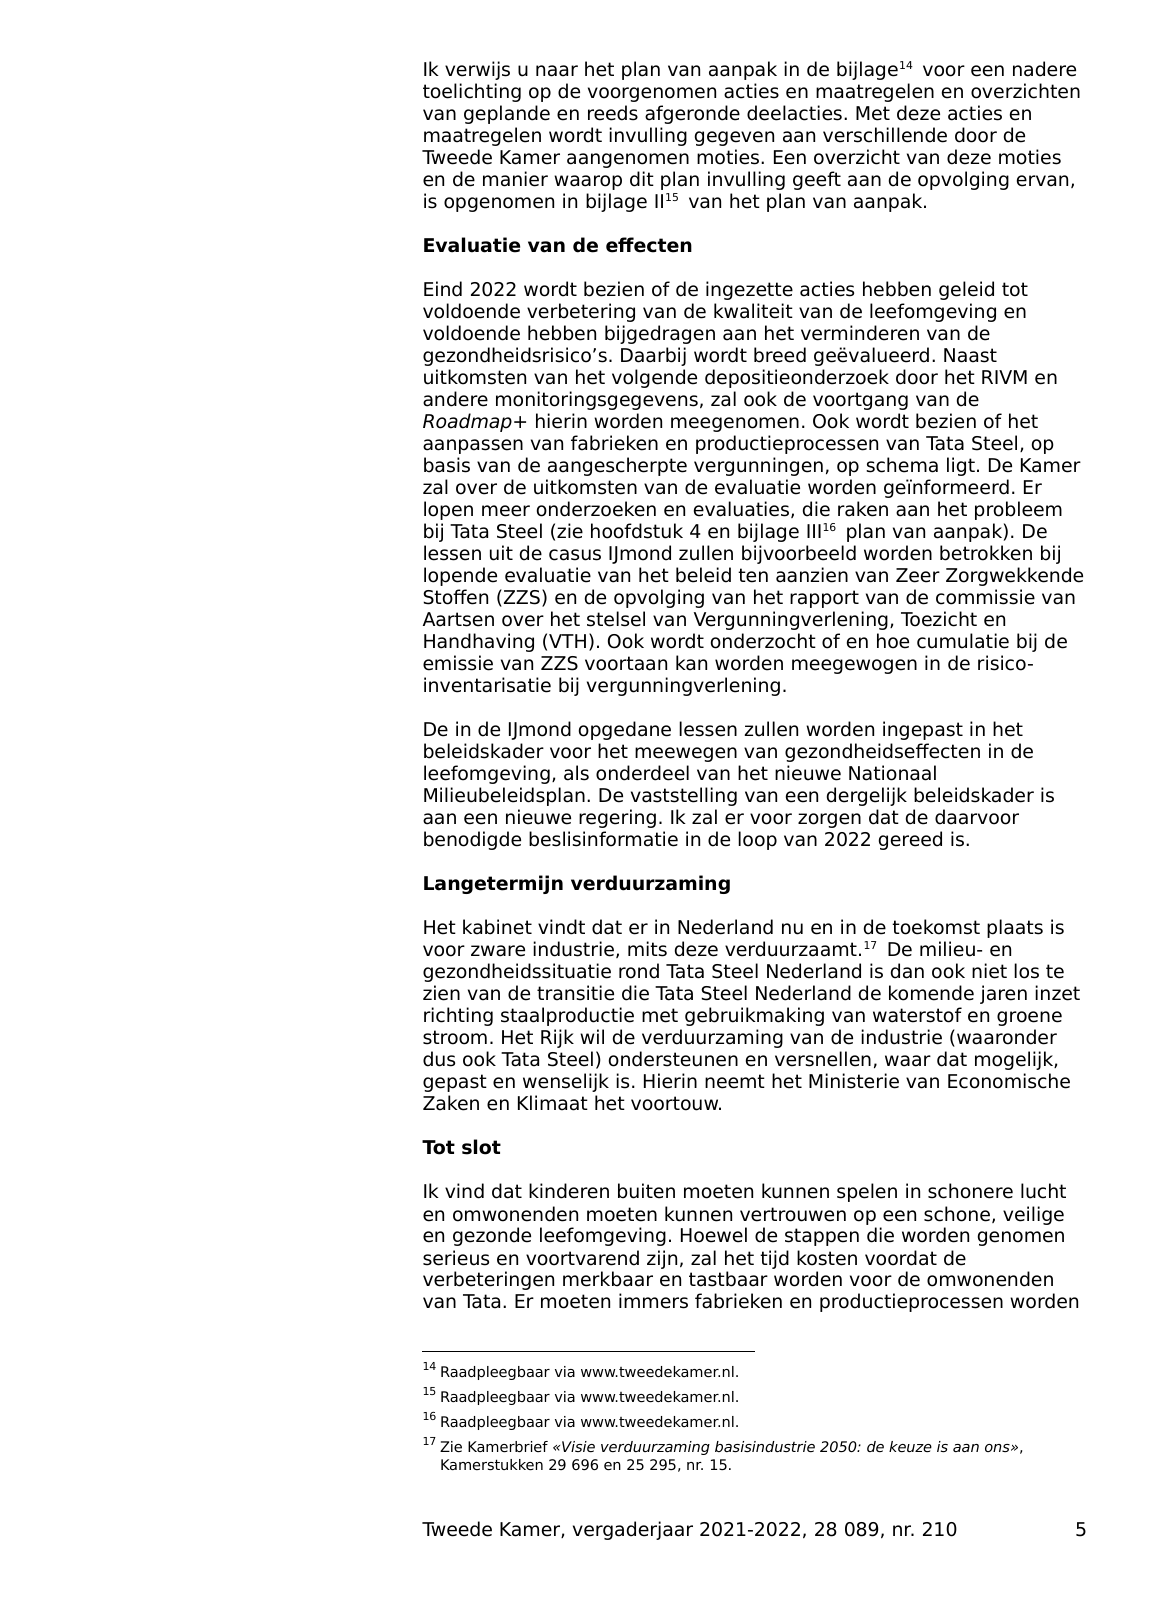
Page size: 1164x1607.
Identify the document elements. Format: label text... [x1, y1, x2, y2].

text Raadpleegbaar via www.tweedekamer.nl. [422, 1360, 1087, 1382]
subtitle Evaluatie van de effecten [422, 235, 1087, 257]
subtitle Langetermijn verduurzaming [422, 873, 1087, 895]
text Ik verwijs u naar het plan van aanpak in de bijlage voor een nadere toelichting op de voorgenomen acties en maatregelen en overzichten van geplande en reeds afgeronde deelacties. Met deze acties en maatregelen wordt invulling gegeven aan verschillende door de Tweede Kamer aangenomen moties. Een overzicht van deze moties en de manier waarop dit plan invulling geeft aan de opvolging ervan, is opgenomen in bijlage II van het plan van aanpak. [422, 59, 1087, 213]
text Zie Kamerbrief «Visie verduurzaming basisindustrie 2050: de keuze is aan ons», Kamerstukken 29 696 en 25 295, nr. 15. [422, 1435, 1087, 1474]
text De in de IJmond opgedane lessen zullen worden ingepast in het beleidskader voor het meewegen van gezondheidseffecten in de leefomgeving, als onderdeel van het nieuwe Nationaal Milieubeleidsplan. De vaststelling van een dergelijk beleidskader is aan een nieuwe regering. Ik zal er voor zorgen dat de daarvoor benodigde beslisinformatie in de loop van 2022 gereed is. [422, 719, 1087, 851]
text Het kabinet vindt dat er in Nederland nu en in de toekomst plaats is voor zware industrie, mits deze verduurzaamt. De milieu- en gezondheidssituatie rond Tata Steel Nederland is dan ook niet los te zien van de transitie die Tata Steel Nederland de komende jaren inzet richting staalproductie met gebruikmaking van waterstof en groene stroom. Het Rijk wil de verduurzaming van de industrie (waaronder dus ook Tata Steel) ondersteunen en versnellen, waar dat mogelijk, gepast en wenselijk is. Hierin neemt het Ministerie van Economische Zaken en Klimaat het voortouw. [422, 917, 1087, 1115]
text Raadpleegbaar via www.tweedekamer.nl. [422, 1410, 1087, 1432]
text Eind 2022 wordt bezien of de ingezette acties hebben geleid tot voldoende verbetering van de kwaliteit van de leefomgeving en voldoende hebben bijgedragen aan het verminderen van de gezondheidsrisico’s. Daarbij wordt breed geëvalueerd. Naast uitkomsten van het volgende depositieonderzoek door het RIVM en andere monitoringsgegevens, zal ook de voortgang van de Roadmap+ hierin worden meegenomen. Ook wordt bezien of het aanpassen van fabrieken en productieprocessen van Tata Steel, op basis van de aangescherpte vergunningen, op schema ligt. De Kamer zal over de uitkomsten van de evaluatie worden geïnformeerd. Er lopen meer onderzoeken en evaluaties, die raken aan het probleem bij Tata Steel (zie hoofdstuk 4 en bijlage III plan van aanpak). De lessen uit de casus IJmond zullen bijvoorbeeld worden betrokken bij lopende evaluatie van het beleid ten aanzien van Zeer Zorgwekkende Stoffen (ZZS) en de opvolging van het rapport van de commissie van Aartsen over het stelsel van Vergunningverlening, Toezicht en Handhaving (VTH). Ook wordt onderzocht of en hoe cumulatie bij de emissie van ZZS voortaan kan worden meegewogen in de risico-inventarisatie bij vergunningverlening. [422, 279, 1087, 697]
subtitle Tot slot [422, 1137, 1087, 1159]
text Ik vind dat kinderen buiten moeten kunnen spelen in schonere lucht en omwonenden moeten kunnen vertrouwen op een schone, veilige en gezonde leefomgeving. Hoewel de stappen die worden genomen serieus en voortvarend zijn, zal het tijd kosten voordat de verbeteringen merkbaar en tastbaar worden voor de omwonenden van Tata. Er moeten immers fabrieken en productieprocessen worden [422, 1181, 1087, 1313]
text Raadpleegbaar via www.tweedekamer.nl. [422, 1385, 1087, 1407]
